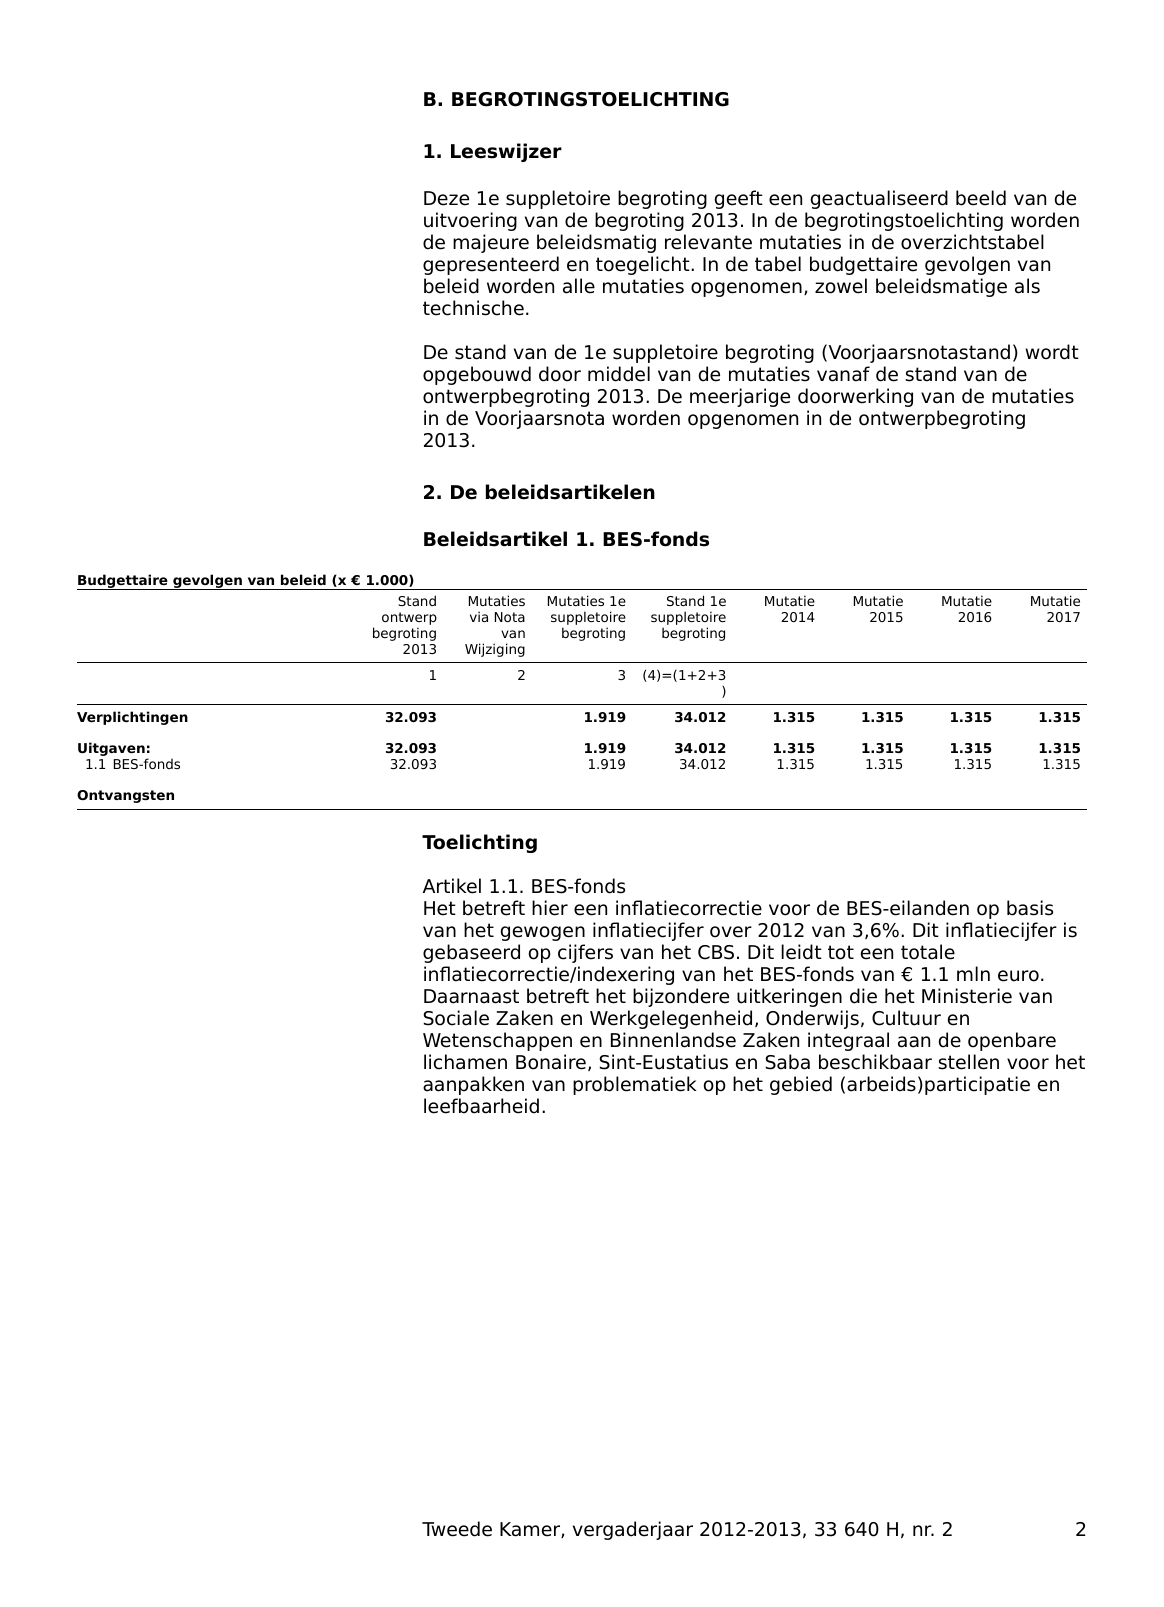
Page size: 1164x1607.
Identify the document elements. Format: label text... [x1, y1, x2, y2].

table_cell [909, 663, 998, 704]
table_cell 1 [354, 663, 443, 704]
table_cell Uitgaven: [77, 741, 354, 757]
table_cell Mutaties 1e suppletoire begroting [531, 590, 632, 662]
text Artikel 1.1. BES-fonds [422, 876, 1087, 898]
table_cell [732, 788, 821, 808]
table_cell [732, 773, 821, 788]
table_cell 1.315 [909, 705, 998, 725]
table_cell [821, 725, 909, 741]
table_cell 3 [531, 663, 632, 704]
text Deze 1e suppletoire begroting geeft een geactualiseerd beeld van de uitvoering van de begroting 2013. In de begrotingstoelichting worden de majeure beleidsmatig relevante mutaties in de overzichtstabel gepresenteerd en toegelicht. In de tabel budgettaire gevolgen van beleid worden alle mutaties opgenomen, zowel beleidsmatige als technische. [422, 188, 1087, 320]
table_cell [106, 773, 354, 788]
table_cell (4)=(1+2+3) [632, 663, 732, 704]
table_cell 34.012 [632, 757, 732, 772]
table_cell [909, 773, 998, 788]
table_cell 34.012 [632, 705, 732, 725]
table_cell Mutatie 2015 [821, 590, 909, 662]
table_cell Mutaties via Nota van Wijziging [443, 590, 531, 662]
table_cell [821, 773, 909, 788]
text Het betreft hier een inflatiecorrectie voor de BES-eilanden op basis van het gewogen inflatiecijfer over 2012 van 3,6%. Dit inflatiecijfer is gebaseerd op cijfers van het CBS. Dit leidt tot een totale inflatiecorrectie/indexering van het BES-fonds van € 1.1 mln euro. [422, 898, 1087, 986]
table_cell [106, 725, 354, 741]
table_cell 34.012 [632, 741, 732, 757]
table_cell Verplichtingen [77, 705, 354, 725]
table_cell 1.315 [998, 757, 1087, 772]
table_cell Stand ontwerp begroting 2013 [354, 590, 443, 662]
table_cell 1.315 [732, 741, 821, 757]
table_cell [443, 741, 531, 757]
table_cell [732, 663, 821, 704]
table_cell [443, 757, 531, 772]
table_cell 1.919 [531, 741, 632, 757]
table_cell 1.315 [821, 741, 909, 757]
table_cell [77, 773, 106, 788]
table_cell [632, 773, 732, 788]
table_cell [106, 590, 354, 662]
table_cell [531, 773, 632, 788]
table_cell Ontvangsten [77, 788, 354, 808]
table_cell [632, 788, 732, 808]
subtitle Toelichting [422, 832, 1087, 854]
text De stand van de 1e suppletoire begroting (Voorjaarsnotastand) wordt opgebouwd door middel van de mutaties vanaf de stand van de ontwerpbegroting 2013. De meerjarige doorwerking van de mutaties in de Voorjaarsnota worden opgenomen in de ontwerpbegroting 2013. [422, 342, 1087, 452]
table_cell [354, 773, 443, 788]
table_cell 32.093 [354, 741, 443, 757]
table_cell [998, 663, 1087, 704]
table_cell 1.315 [909, 757, 998, 772]
table_cell [443, 705, 531, 725]
table_cell [821, 788, 909, 808]
table_cell [77, 663, 106, 704]
subtitle 1. Leeswijzer [422, 141, 1087, 163]
text Daarnaast betreft het bijzondere uitkeringen die het Ministerie van Sociale Zaken en Werkgelegenheid, Onderwijs, Cultuur en Wetenschappen en Binnenlandse Zaken integraal aan de openbare lichamen Bonaire, Sint-Eustatius en Saba beschikbaar stellen voor het aanpakken van problematiek op het gebied (arbeids)participatie en leefbaarheid. [422, 986, 1087, 1118]
table_cell [998, 725, 1087, 741]
table_cell 1.315 [909, 741, 998, 757]
table_cell [77, 590, 106, 662]
table_cell 1.315 [821, 757, 909, 772]
subtitle B. BEGROTINGSTOELICHTING [422, 89, 1087, 111]
table_cell [732, 725, 821, 741]
table_cell [443, 788, 531, 808]
table_cell [106, 663, 354, 704]
table_cell 1.315 [821, 705, 909, 725]
table_cell 1.1 [77, 757, 106, 772]
table_cell [354, 788, 443, 808]
table_cell 32.093 [354, 757, 443, 772]
table_cell 2 [443, 663, 531, 704]
table_cell [998, 773, 1087, 788]
table_cell 1.315 [998, 705, 1087, 725]
table_cell Mutatie 2016 [909, 590, 998, 662]
table_cell 1.919 [531, 757, 632, 772]
subtitle 2. De beleidsartikelen [422, 482, 1087, 504]
table_cell 32.093 [354, 705, 443, 725]
table_header Budgettaire gevolgen van beleid (x € 1.000) [77, 573, 1087, 588]
table_cell Mutatie 2014 [732, 590, 821, 662]
table_cell [909, 725, 998, 741]
table_cell 1.315 [998, 741, 1087, 757]
table_cell [531, 788, 632, 808]
table_cell [909, 788, 998, 808]
table_cell [531, 725, 632, 741]
table_cell [77, 725, 106, 741]
table_cell [821, 663, 909, 704]
table_cell Mutatie 2017 [998, 590, 1087, 662]
table_cell 1.315 [732, 705, 821, 725]
table_cell [632, 725, 732, 741]
table_cell 1.919 [531, 705, 632, 725]
table_cell BES-fonds [106, 757, 354, 772]
table_cell Stand 1e suppletoire begroting [632, 590, 732, 662]
table_cell [443, 725, 531, 741]
table_cell [998, 788, 1087, 808]
subtitle Beleidsartikel 1. BES-fonds [422, 529, 1087, 551]
table_cell 1.315 [732, 757, 821, 772]
table_cell [354, 725, 443, 741]
table_cell [443, 773, 531, 788]
